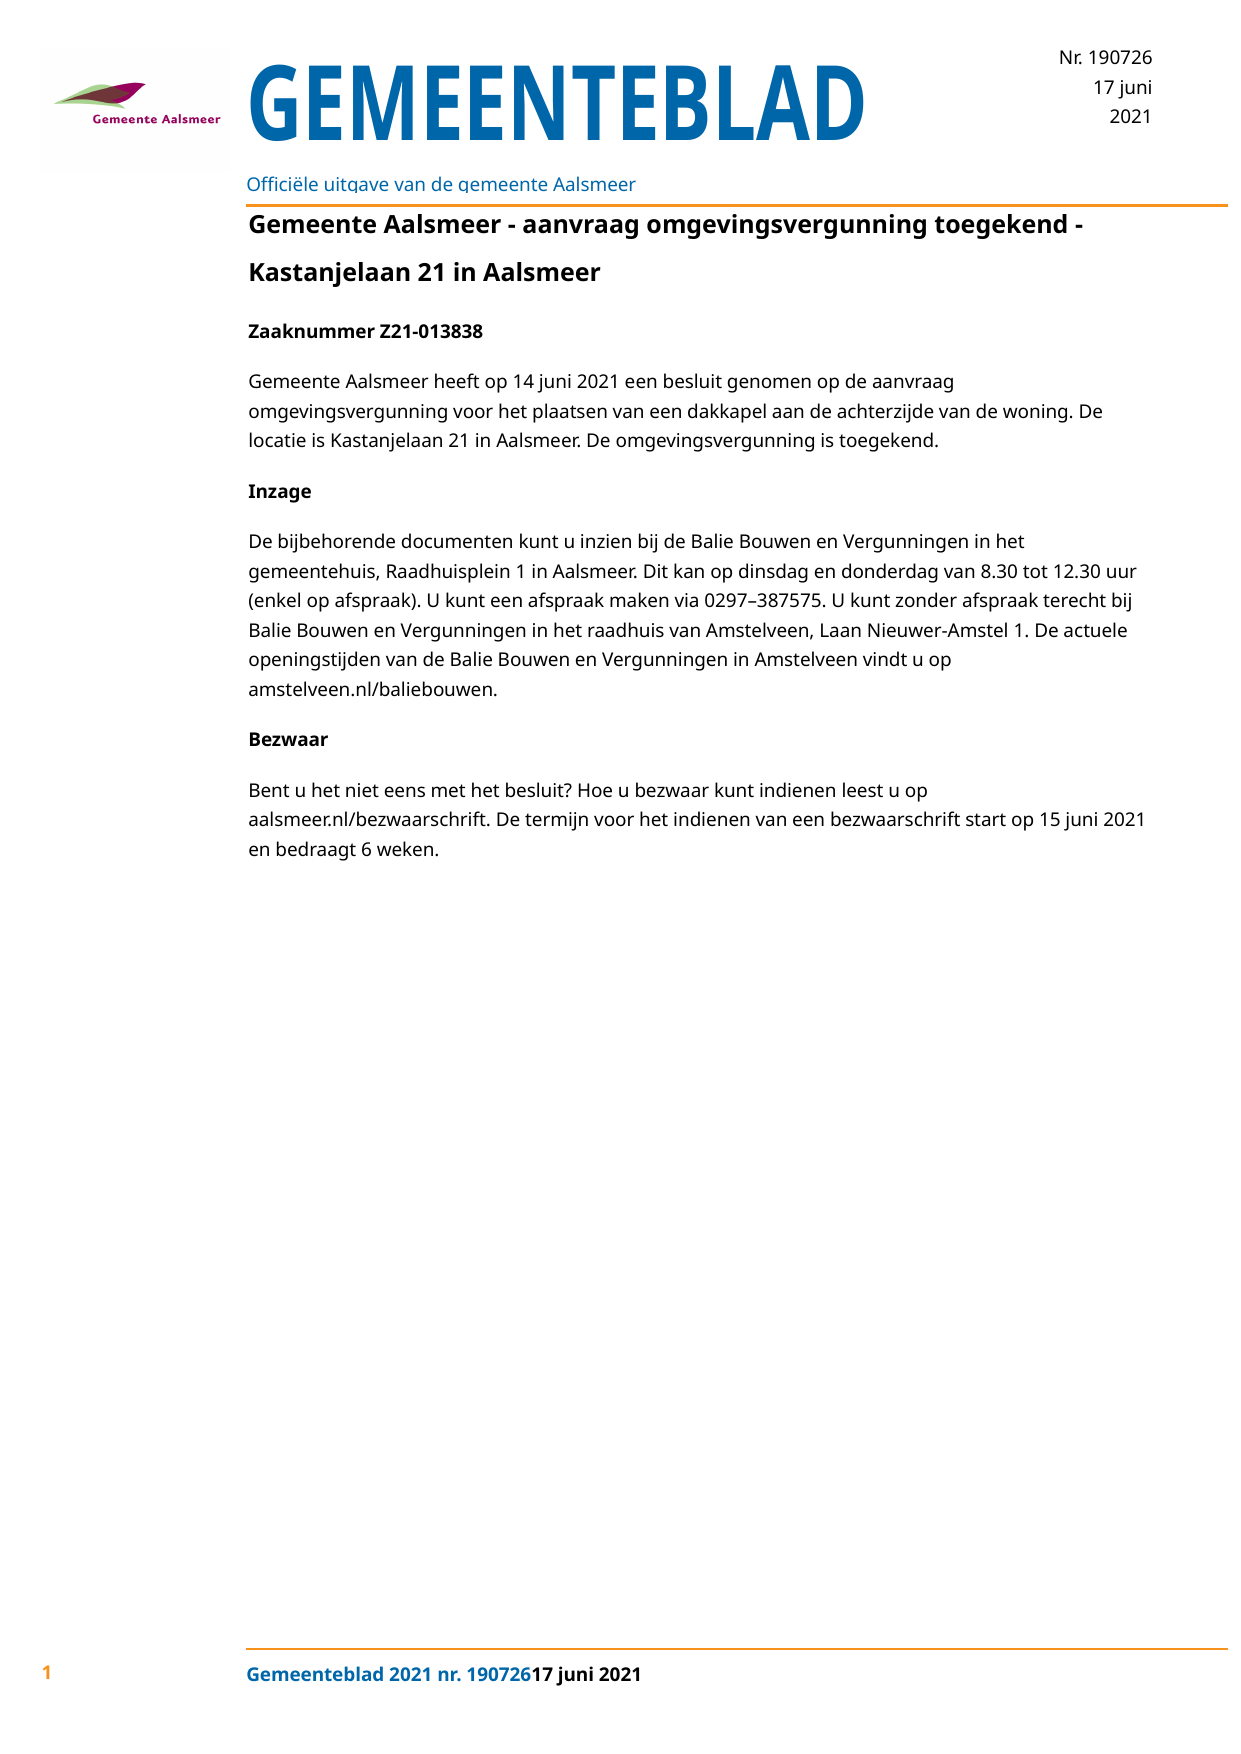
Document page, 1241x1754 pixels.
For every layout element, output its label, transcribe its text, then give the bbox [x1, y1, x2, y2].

picture [41, 47, 231, 172]
text De bijbehorende documenten kunt u inzien bij de Balie Bouwen en Vergunningen in het gemeentehuis, Raadhuisplein 1 in Aalsmeer. Dit kan op dinsdag en donderdag van 8.30 tot 12.30 uur (enkel op afspraak). U kunt een afspraak maken via 0297–387575. U kunt zonder afspraak terecht bij Balie Bouwen en Vergunningen in het raadhuis van Amstelveen, Laan Nieuwer-Amstel 1. De actuele openingstijden van de Balie Bouwen en Vergunningen in Amstelveen vindt u op amstelveen.nl/baliebouwen. [248, 528, 1152, 702]
text Gemeente Aalsmeer heeft op 14 juni 2021 een besluit genomen op de aanvraag omgevingsvergunning voor het plaatsen van een dakkapel aan de achterzijde van de woning. De locatie is Kastanjelaan 21 in Aalsmeer. De omgevingsvergunning is toegekend. [248, 368, 1152, 453]
text Bent u het niet eens met het besluit? Hoe u bezwaar kunt indienen leest u op aalsmeer.nl/bezwaarschrift. De termijn voor het indienen van een bezwaarschrift start op 15 juni 2021 en bedraagt 6 weken. [248, 777, 1152, 862]
text Zaaknummer Z21-013838 [248, 318, 1152, 344]
text Bezwaar [248, 727, 1152, 752]
text Inzage [248, 478, 1152, 504]
text Gemeente Aalsmeer - aanvraag omgevingsvergunning toegekend - Kastanjelaan 21 in Aalsmeer [248, 207, 1152, 288]
